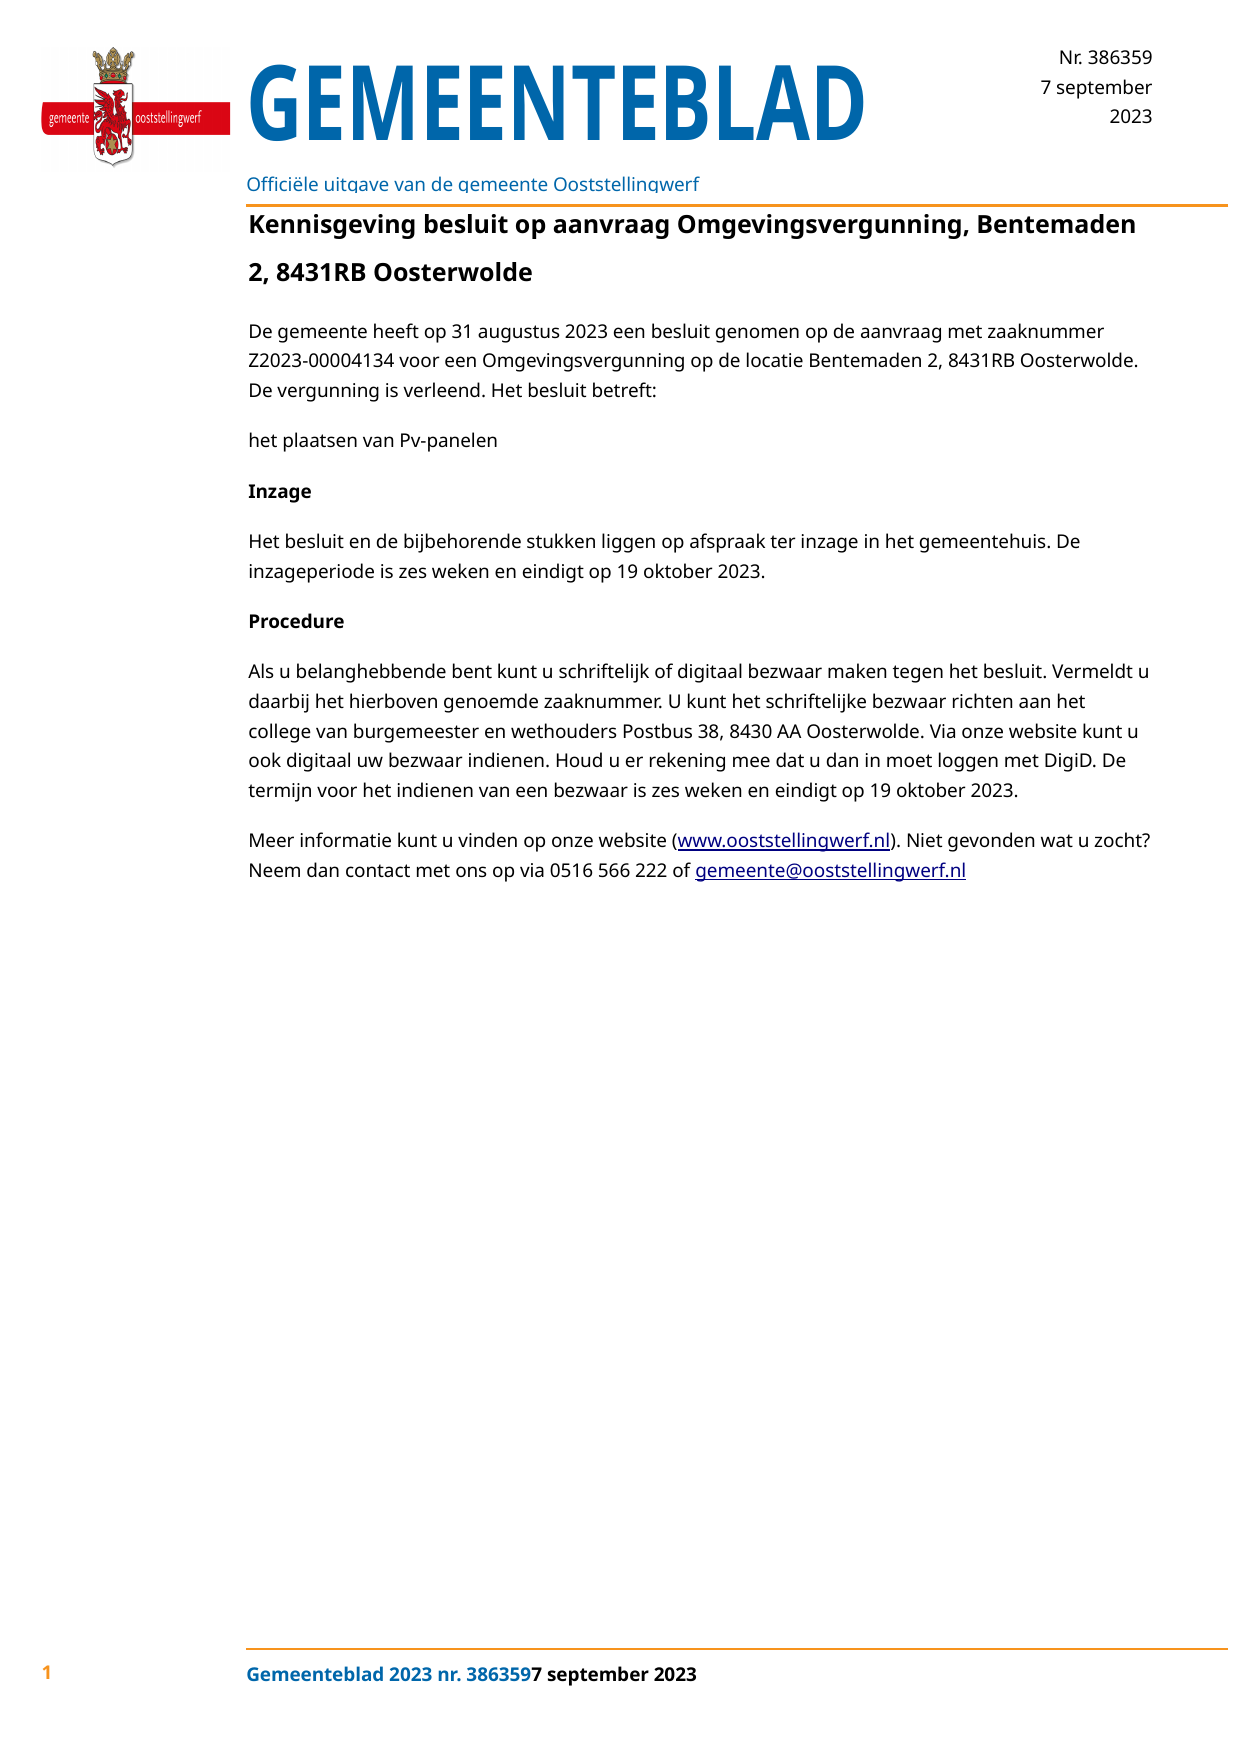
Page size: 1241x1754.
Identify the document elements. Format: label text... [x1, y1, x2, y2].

text De gemeente heeft op 31 augustus 2023 een besluit genomen op de aanvraag met zaaknummer Z2023-00004134 voor een Omgevingsvergunning op de locatie Bentemaden 2, 8431RB Oosterwolde. De vergunning is verleend. Het besluit betreft: [248, 318, 1152, 403]
text Het besluit en de bijbehorende stukken liggen op afspraak ter inzage in het gemeentehuis. De inzageperiode is zes weken en eindigt op 19 oktober 2023. [248, 528, 1152, 584]
text Kennisgeving besluit op aanvraag Omgevingsvergunning, Bentemaden 2, 8431RB Oosterwolde [248, 207, 1152, 288]
text het plaatsen van Pv-panelen [248, 427, 1152, 453]
picture [41, 47, 231, 172]
text Meer informatie kunt u vinden op onze website (www.ooststellingwerf.nl). Niet gevonden wat u zocht? Neem dan contact met ons op via 0516 566 222 of gemeente@ooststellingwerf.nl [248, 827, 1152, 883]
text Als u belanghebbende bent kunt u schriftelijk of digitaal bezwaar maken tegen het besluit. Vermeldt u daarbij het hierboven genoemde zaaknummer. U kunt het schriftelijke bezwaar richten aan het college van burgemeester en wethouders Postbus 38, 8430 AA Oosterwolde. Via onze website kunt u ook digitaal uw bezwaar indienen. Houd u er rekening mee dat u dan in moet loggen met DigiD. De termijn voor het indienen van een bezwaar is zes weken en eindigt op 19 oktober 2023. [248, 659, 1152, 803]
text Procedure [248, 608, 1152, 634]
text Inzage [248, 478, 1152, 504]
